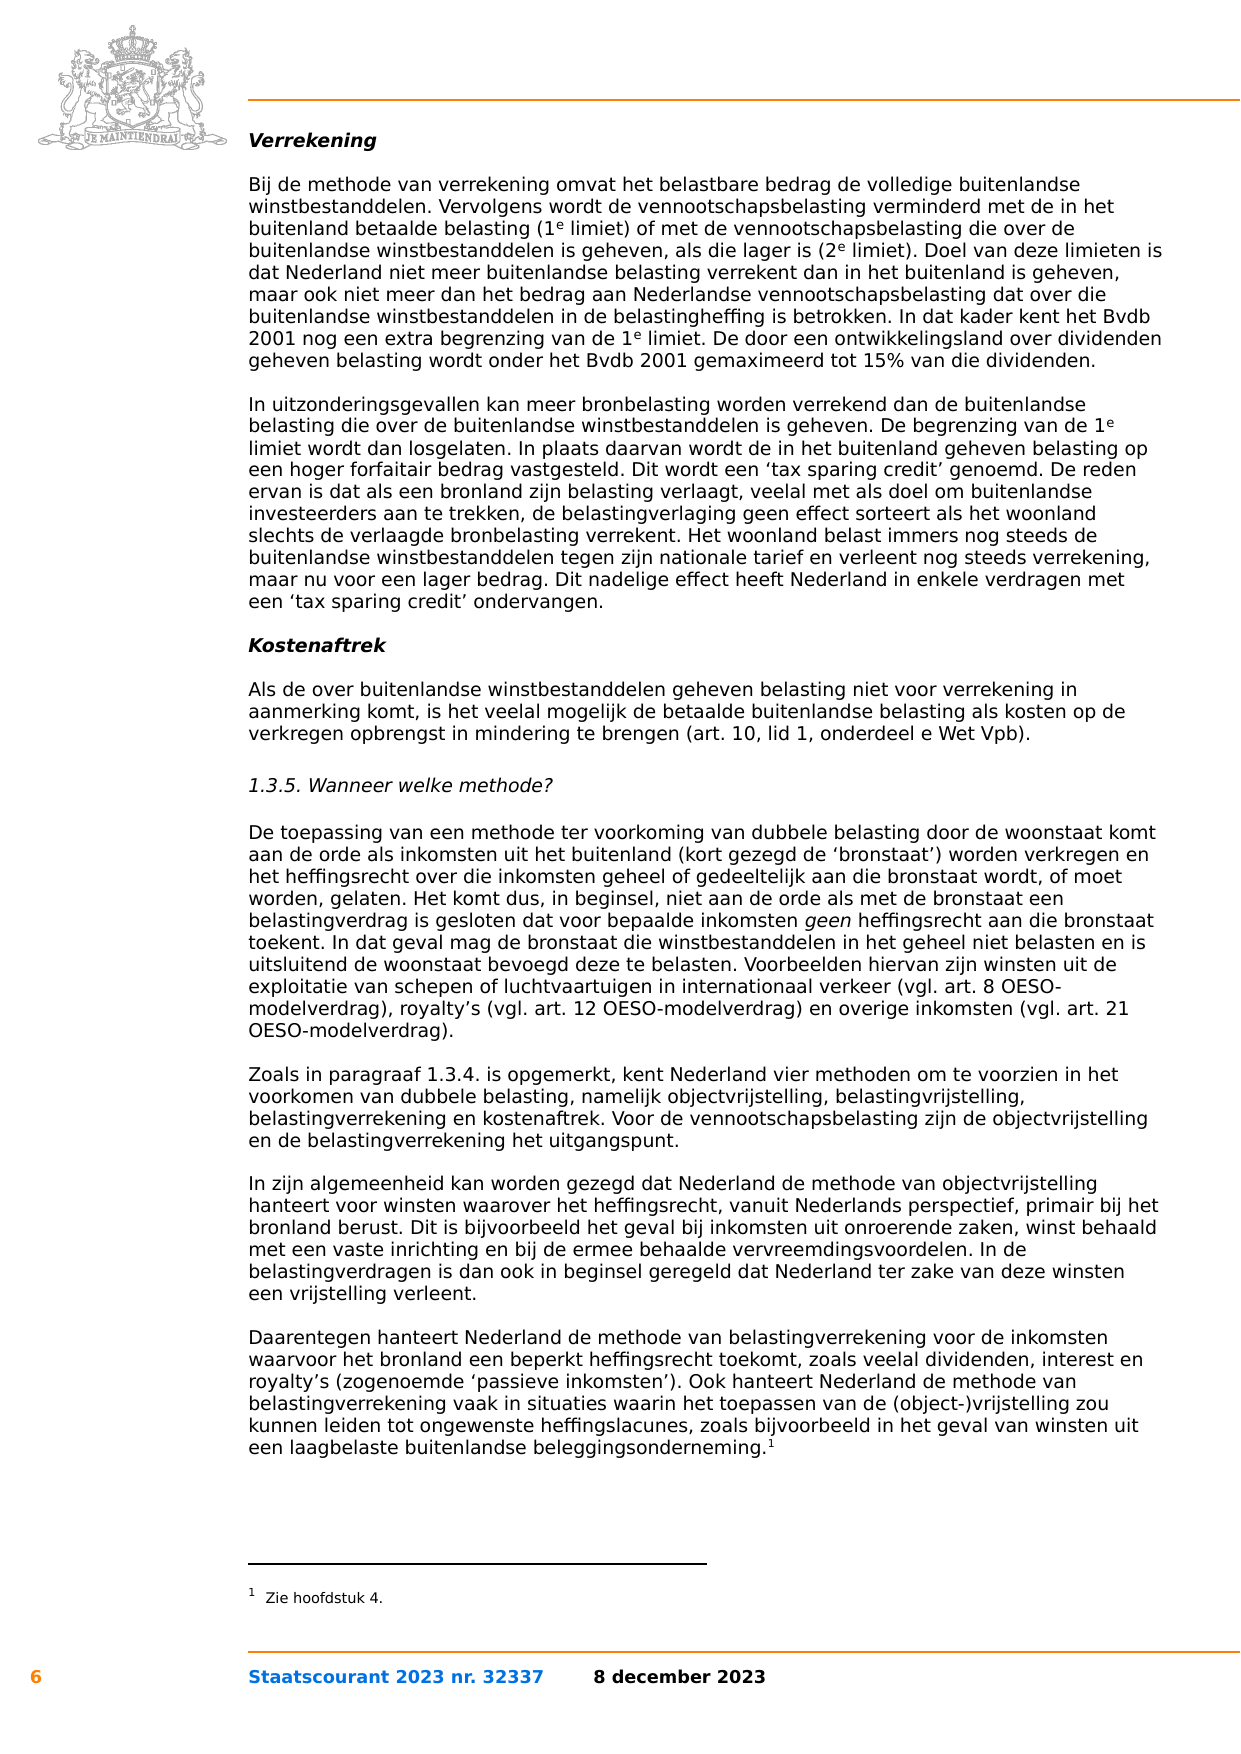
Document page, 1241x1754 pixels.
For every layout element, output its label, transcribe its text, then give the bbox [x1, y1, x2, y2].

subtitle Kostenaftrek [248, 635, 1163, 657]
text Als de over buitenlandse winstbestanddelen geheven belasting niet voor verrekening in aanmerking komt, is het veelal mogelijk de betaalde buitenlandse belasting als kosten op de verkregen opbrengst in mindering te brengen (art. 10, lid 1, onderdeel e Wet Vpb). [248, 679, 1163, 745]
subtitle Verrekening [248, 130, 1163, 152]
subtitle 1.3.5. Wanneer welke methode? [248, 775, 1163, 797]
text Bij de methode van verrekening omvat het belastbare bedrag de volledige buitenlandse winstbestanddelen. Vervolgens wordt de vennootschapsbelasting verminderd met de in het buitenland betaalde belasting (1e limiet) of met de vennootschapsbelasting die over de buitenlandse winstbestanddelen is geheven, als die lager is (2e limiet). Doel van deze limieten is dat Nederland niet meer buitenlandse belasting verrekent dan in het buitenland is geheven, maar ook niet meer dan het bedrag aan Nederlandse vennootschapsbelasting dat over die buitenlandse winstbestanddelen in de belastingheffing is betrokken. In dat kader kent het Bvdb 2001 nog een extra begrenzing van de 1e limiet. De door een ontwikkelingsland over dividenden geheven belasting wordt onder het Bvdb 2001 gemaximeerd tot 15% van die dividenden. [248, 174, 1163, 372]
text Zie hoofdstuk 4. [248, 1586, 1163, 1608]
text Daarentegen hanteert Nederland de methode van belastingverrekening voor de inkomsten waarvoor het bronland een beperkt heffingsrecht toekomt, zoals veelal dividenden, interest en royalty’s (zogenoemde ‘passieve inkomsten’). Ook hanteert Nederland de methode van belastingverrekening vaak in situaties waarin het toepassen van de (object-)vrijstelling zou kunnen leiden tot ongewenste heffingslacunes, zoals bijvoorbeeld in het geval van winsten uit een laagbelaste buitenlandse beleggingsonderneming. [248, 1327, 1163, 1459]
text Zoals in paragraaf 1.3.4. is opgemerkt, kent Nederland vier methoden om te voorzien in het voorkomen van dubbele belasting, namelijk objectvrijstelling, belastingvrijstelling, belastingverrekening en kostenaftrek. Voor de vennootschapsbelasting zijn de objectvrijstelling en de belastingverrekening het uitgangspunt. [248, 1063, 1163, 1151]
text De toepassing van een methode ter voorkoming van dubbele belasting door de woonstaat komt aan de orde als inkomsten uit het buitenland (kort gezegd de ‘bronstaat’) worden verkregen en het heffingsrecht over die inkomsten geheel of gedeeltelijk aan die bronstaat wordt, of moet worden, gelaten. Het komt dus, in beginsel, niet aan de orde als met de bronstaat een belastingverdrag is gesloten dat voor bepaalde inkomsten geen heffingsrecht aan die bronstaat toekent. In dat geval mag de bronstaat die winstbestanddelen in het geheel niet belasten en is uitsluitend de woonstaat bevoegd deze te belasten. Voorbeelden hiervan zijn winsten uit de exploitatie van schepen of luchtvaartuigen in internationaal verkeer (vgl. art. 8 OESO-modelverdrag), royalty’s (vgl. art. 12 OESO-modelverdrag) en overige inkomsten (vgl. art. 21 OESO-modelverdrag). [248, 822, 1163, 1042]
text In zijn algemeenheid kan worden gezegd dat Nederland de methode van objectvrijstelling hanteert voor winsten waarover het heffingsrecht, vanuit Nederlands perspectief, primair bij het bronland berust. Dit is bijvoorbeeld het geval bij inkomsten uit onroerende zaken, winst behaald met een vaste inrichting en bij de ermee behaalde vervreemdingsvoordelen. In de belastingverdragen is dan ook in beginsel geregeld dat Nederland ter zake van deze winsten een vrijstelling verleent. [248, 1173, 1163, 1305]
text In uitzonderingsgevallen kan meer bronbelasting worden verrekend dan de buitenlandse belasting die over de buitenlandse winstbestanddelen is geheven. De begrenzing van de 1e limiet wordt dan losgelaten. In plaats daarvan wordt de in het buitenland geheven belasting op een hoger forfaitair bedrag vastgesteld. Dit wordt een ‘tax sparing credit’ genoemd. De reden ervan is dat als een bronland zijn belasting verlaagt, veelal met als doel om buitenlandse investeerders aan te trekken, de belastingverlaging geen effect sorteert als het woonland slechts de verlaagde bronbelasting verrekent. Het woonland belast immers nog steeds de buitenlandse winstbestanddelen tegen zijn nationale tarief en verleent nog steeds verrekening, maar nu voor een lager bedrag. Dit nadelige effect heeft Nederland in enkele verdragen met een ‘tax sparing credit’ ondervangen. [248, 393, 1163, 613]
picture [38, 25, 227, 150]
